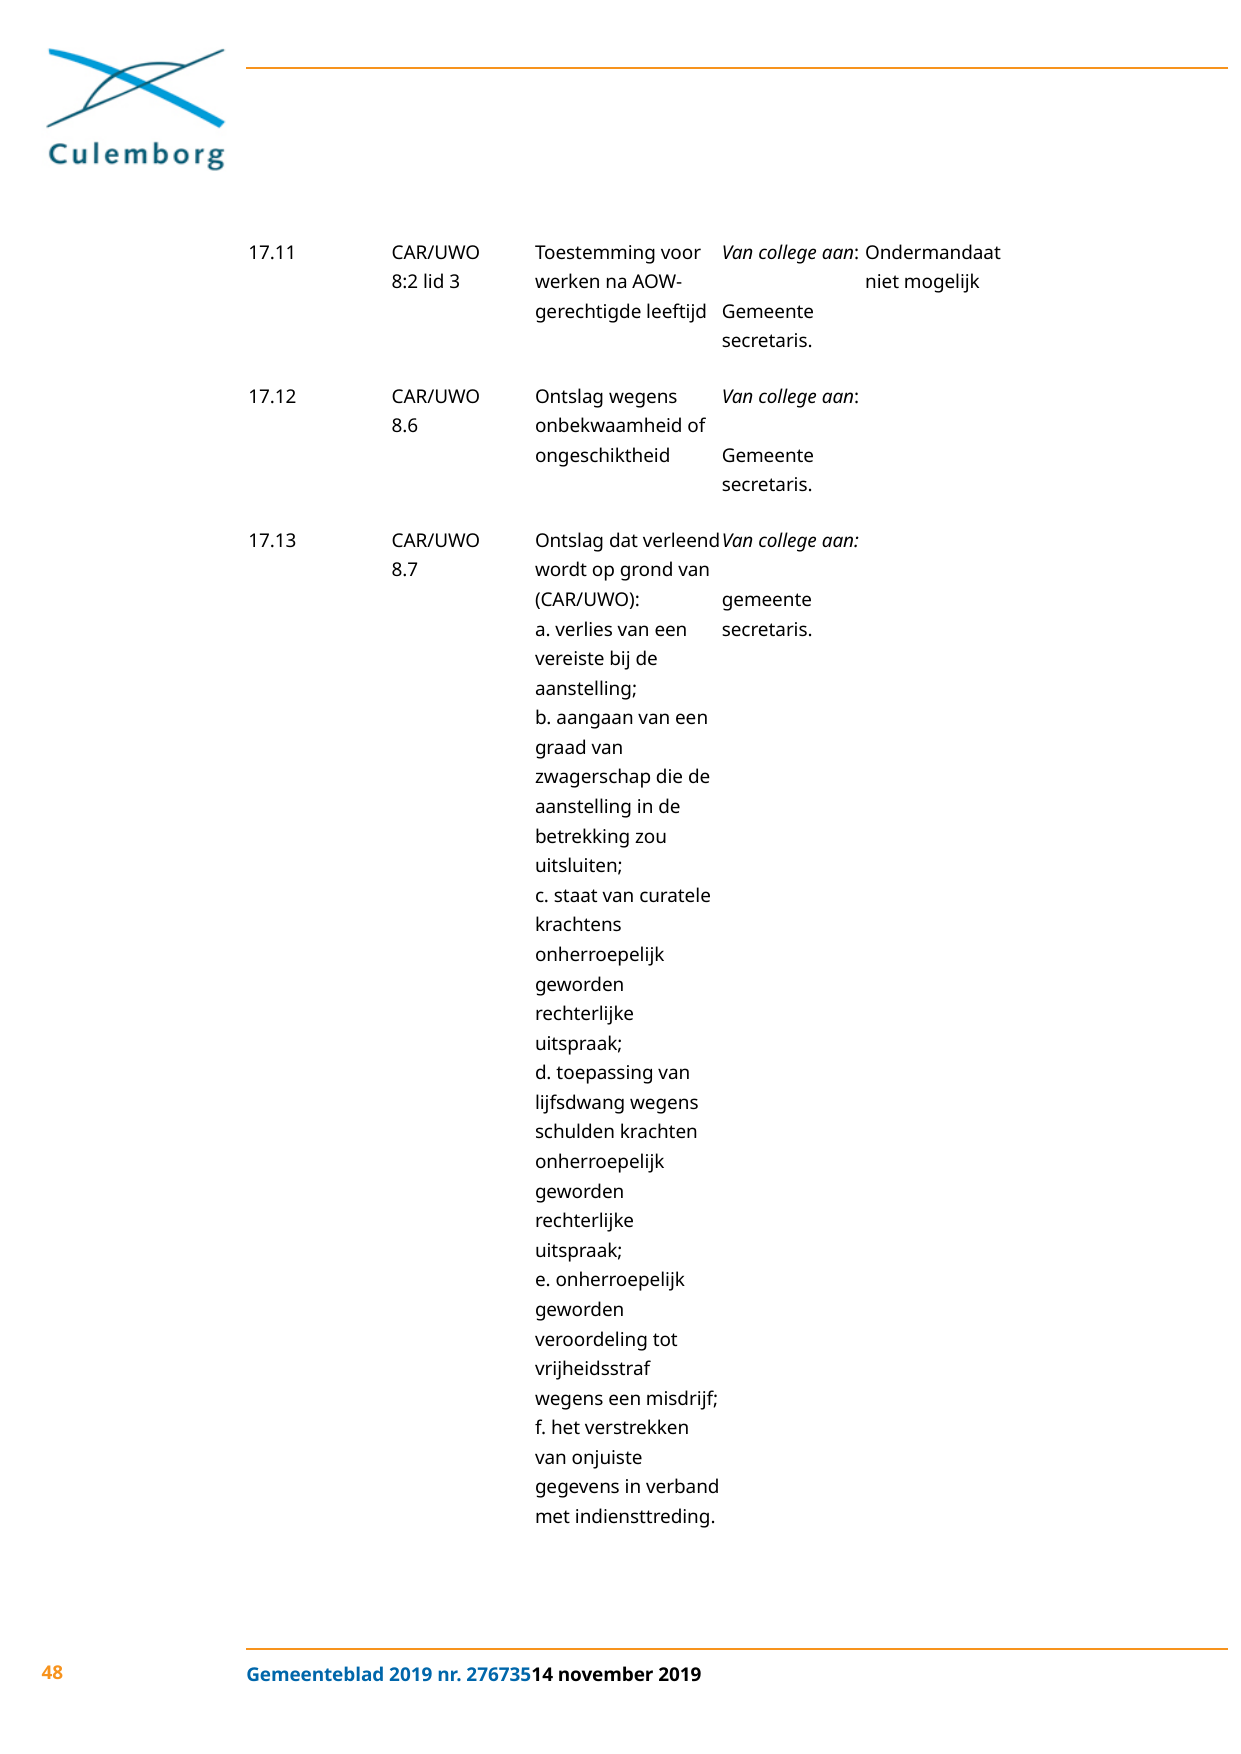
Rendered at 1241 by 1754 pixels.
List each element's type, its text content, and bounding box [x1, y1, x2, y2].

table_cell Ondermandaat niet mogelijk [865, 239, 1008, 383]
table_cell CAR/UWO 8.6 [391, 383, 535, 527]
table_cell 17.13 [248, 527, 391, 1558]
table_cell [865, 95, 1008, 239]
table_cell Van college aan: Gemeente secretaris. [722, 239, 865, 383]
table_cell Van college aan: gemeente secretaris. [722, 527, 865, 1558]
table_cell [1008, 95, 1152, 239]
table_cell [865, 527, 1008, 1558]
table_cell Van college aan: Gemeente secretaris. [722, 383, 865, 527]
table_cell Ontslag dat verleend wordt op grond van (CAR/UWO): a. verlies van een vereiste bij de aanstelling; b. aangaan van een graad van zwagerschap die de aanstelling in de betrekking zou uitsluiten; c. staat van curatele krachtens onherroepelijk geworden rechterlijke uitspraak; d. toepassing van lijfsdwang wegens schulden krachten onherroepelijk geworden rechterlijke uitspraak; e. onherroepelijk geworden veroordeling tot vrijheidsstraf wegens een misdrijf; f. het verstrekken van onjuiste gegevens in verband met indiensttreding. [535, 527, 722, 1558]
table_cell [1008, 239, 1152, 383]
table_cell [391, 95, 535, 239]
table_cell [535, 95, 722, 239]
table_cell 17.11 [248, 239, 391, 383]
table_cell 17.12 [248, 383, 391, 527]
table_cell Toestemming voor werken na AOW-gerechtigde leeftijd [535, 239, 722, 383]
table_cell CAR/UWO 8:2 lid 3 [391, 239, 535, 383]
picture [41, 47, 231, 172]
table_cell CAR/UWO 8.7 [391, 527, 535, 1558]
table_cell [248, 95, 391, 239]
table_cell [722, 95, 865, 239]
table_cell [865, 383, 1008, 527]
table_cell Ontslag wegens onbekwaamheid of ongeschiktheid [535, 383, 722, 527]
table_cell [1008, 383, 1152, 527]
table_cell [1008, 527, 1152, 1558]
